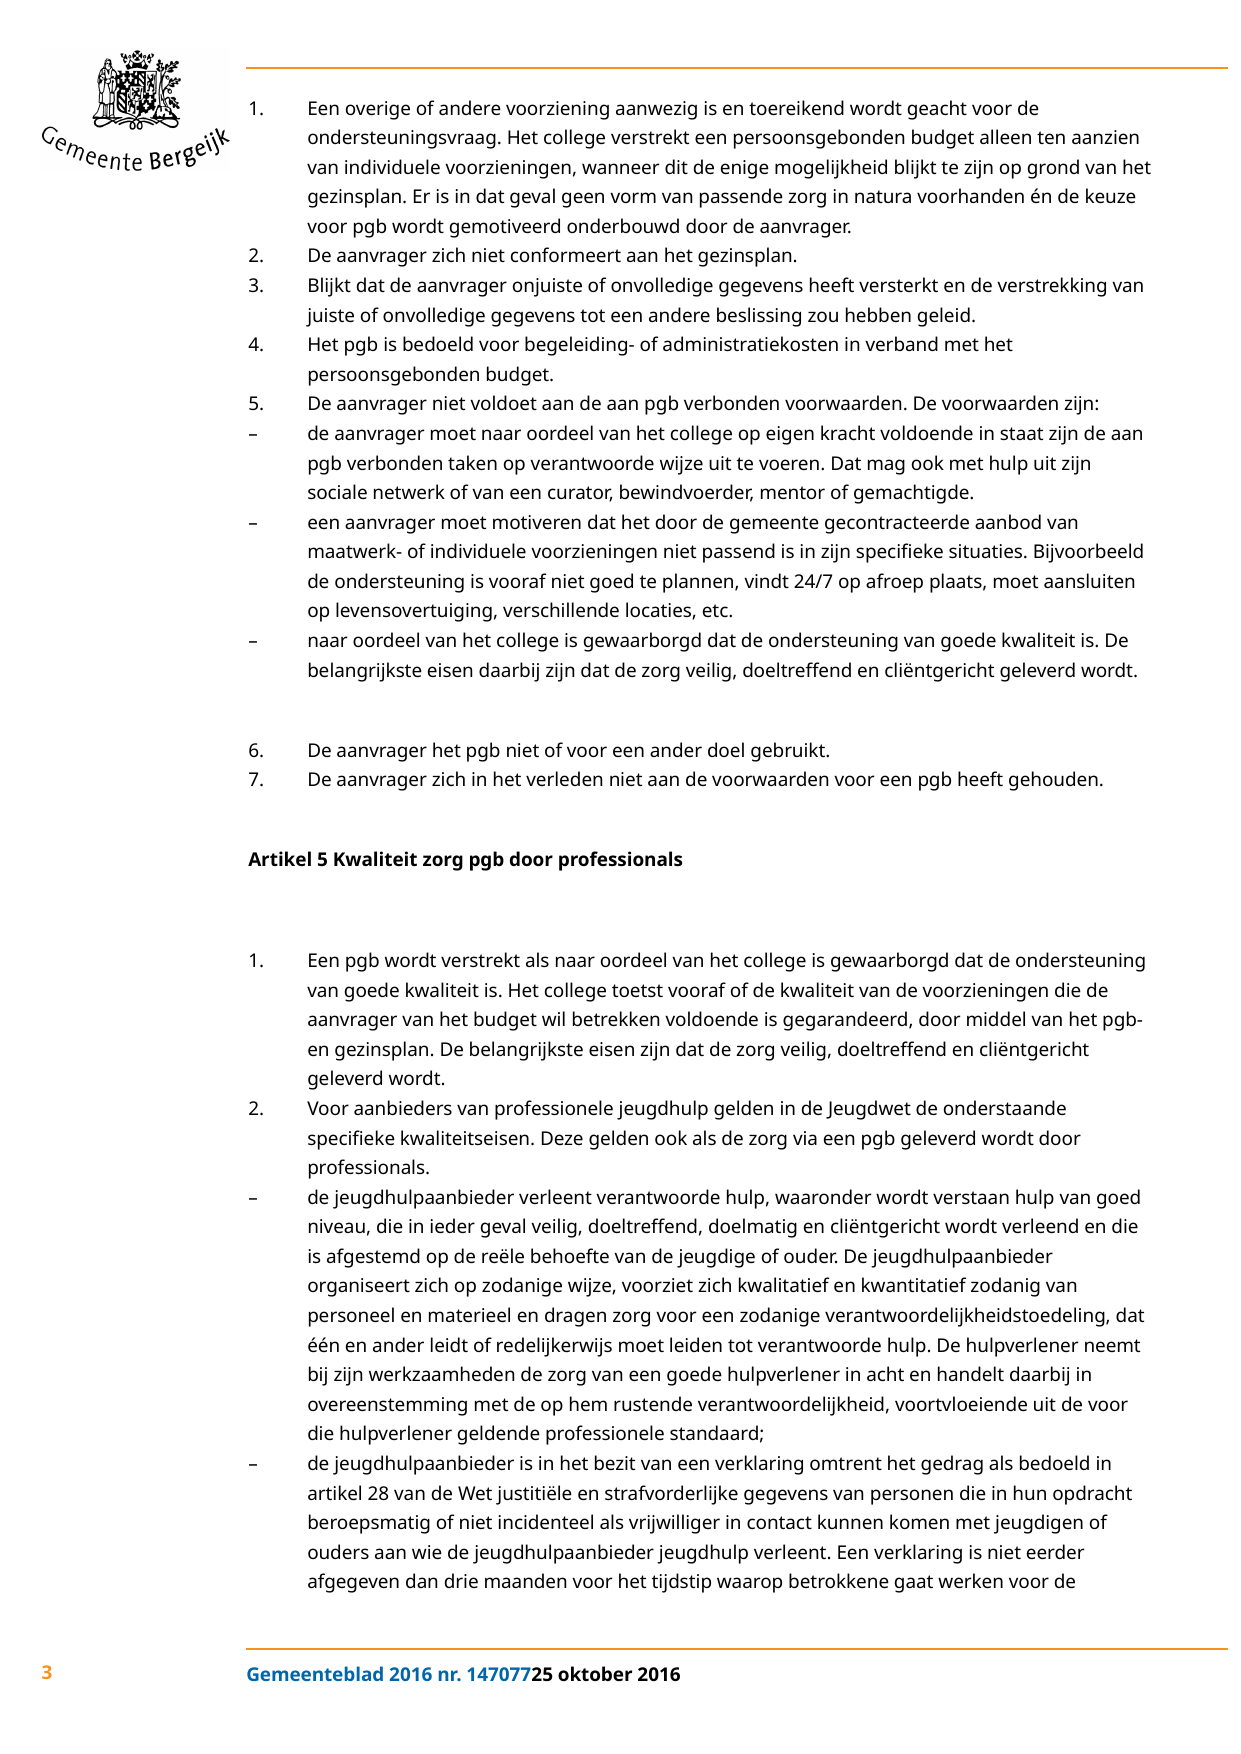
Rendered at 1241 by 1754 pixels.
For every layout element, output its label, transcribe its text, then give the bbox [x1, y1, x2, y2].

list Blijkt dat de aanvrager onjuiste of onvolledige gegevens heeft versterkt en de verstrekking van juiste of onvolledige gegevens tot een andere beslissing zou hebben geleid. [248, 272, 1152, 328]
list de jeugdhulpaanbieder verleent verantwoorde hulp, waaronder wordt verstaan hulp van goed niveau, die in ieder geval veilig, doeltreffend, doelmatig en cliëntgericht wordt verleend en die is afgestemd op de reële behoefte van de jeugdige of ouder. De jeugdhulpaanbieder organiseert zich op zodanige wijze, voorziet zich kwalitatief en kwantitatief zodanig van personeel en materieel en dragen zorg voor een zodanige verantwoordelijkheidstoedeling, dat één en ander leidt of redelijkerwijs moet leiden tot verantwoorde hulp. De hulpverlener neemt bij zijn werkzaamheden de zorg van een goede hulpverlener in acht en handelt daarbij in overeenstemming met de op hem rustende verantwoordelijkheid, voortvloeiende uit de voor die hulpverlener geldende professionele standaard; [248, 1184, 1152, 1446]
list De aanvrager het pgb niet of voor een ander doel gebruikt. [248, 737, 1152, 763]
list De aanvrager niet voldoet aan de aan pgb verbonden voorwaarden. De voorwaarden zijn: [248, 391, 1152, 416]
list Voor aanbieders van professionele jeugdhulp gelden in de Jeugdwet de onderstaande specifieke kwaliteitseisen. Deze gelden ook als de zorg via een pgb geleverd wordt door professionals. [248, 1095, 1152, 1180]
text Artikel 5 Kwaliteit zorg pgb door professionals [248, 846, 1152, 872]
list de aanvrager moet naar oordeel van het college op eigen kracht voldoende in staat zijn de aan pgb verbonden taken op verantwoorde wijze uit te voeren. Dat mag ook met hulp uit zijn sociale netwerk of van een curator, bewindvoerder, mentor of gemachtigde. [248, 420, 1152, 505]
list naar oordeel van het college is gewaarborgd dat de ondersteuning van goede kwaliteit is. De belangrijkste eisen daarbij zijn dat de zorg veilig, doeltreffend en cliëntgericht geleverd wordt. [248, 627, 1152, 683]
list Een overige of andere voorziening aanwezig is en toereikend wordt geacht voor de ondersteuningsvraag. Het college verstrekt een persoonsgebonden budget alleen ten aanzien van individuele voorzieningen, wanneer dit de enige mogelijkheid blijkt te zijn op grond van het gezinsplan. Er is in dat geval geen vorm van passende zorg in natura voorhanden én de keuze voor pgb wordt gemotiveerd onderbouwd door de aanvrager. [248, 95, 1152, 239]
list een aanvrager moet motiveren dat het door de gemeente gecontracteerde aanbod van maatwerk- of individuele voorzieningen niet passend is in zijn specifieke situaties. Bijvoorbeeld de ondersteuning is vooraf niet goed te plannen, vindt 24/7 op afroep plaats, moet aansluiten op levensovertuiging, verschillende locaties, etc. [248, 509, 1152, 623]
list Het pgb is bedoeld voor begeleiding- of administratiekosten in verband met het persoonsgebonden budget. [248, 331, 1152, 387]
picture [41, 47, 231, 172]
list De aanvrager zich in het verleden niet aan de voorwaarden voor een pgb heeft gehouden. [248, 766, 1152, 792]
list De aanvrager zich niet conformeert aan het gezinsplan. [248, 243, 1152, 268]
list de jeugdhulpaanbieder is in het bezit van een verklaring omtrent het gedrag als bedoeld in artikel 28 van de Wet justitiële en strafvorderlijke gegevens van personen die in hun opdracht beroepsmatig of niet incidenteel als vrijwilliger in contact kunnen komen met jeugdigen of ouders aan wie de jeugdhulpaanbieder jeugdhulp verleent. Een verklaring is niet eerder afgegeven dan drie maanden voor het tijdstip waarop betrokkene gaat werken voor de [248, 1450, 1152, 1594]
list Een pgb wordt verstrekt als naar oordeel van het college is gewaarborgd dat de ondersteuning van goede kwaliteit is. Het college toetst vooraf of de kwaliteit van de voorzieningen die de aanvrager van het budget wil betrekken voldoende is gegarandeerd, door middel van het pgb- en gezinsplan. De belangrijkste eisen zijn dat de zorg veilig, doeltreffend en cliëntgericht geleverd wordt. [248, 947, 1152, 1091]
